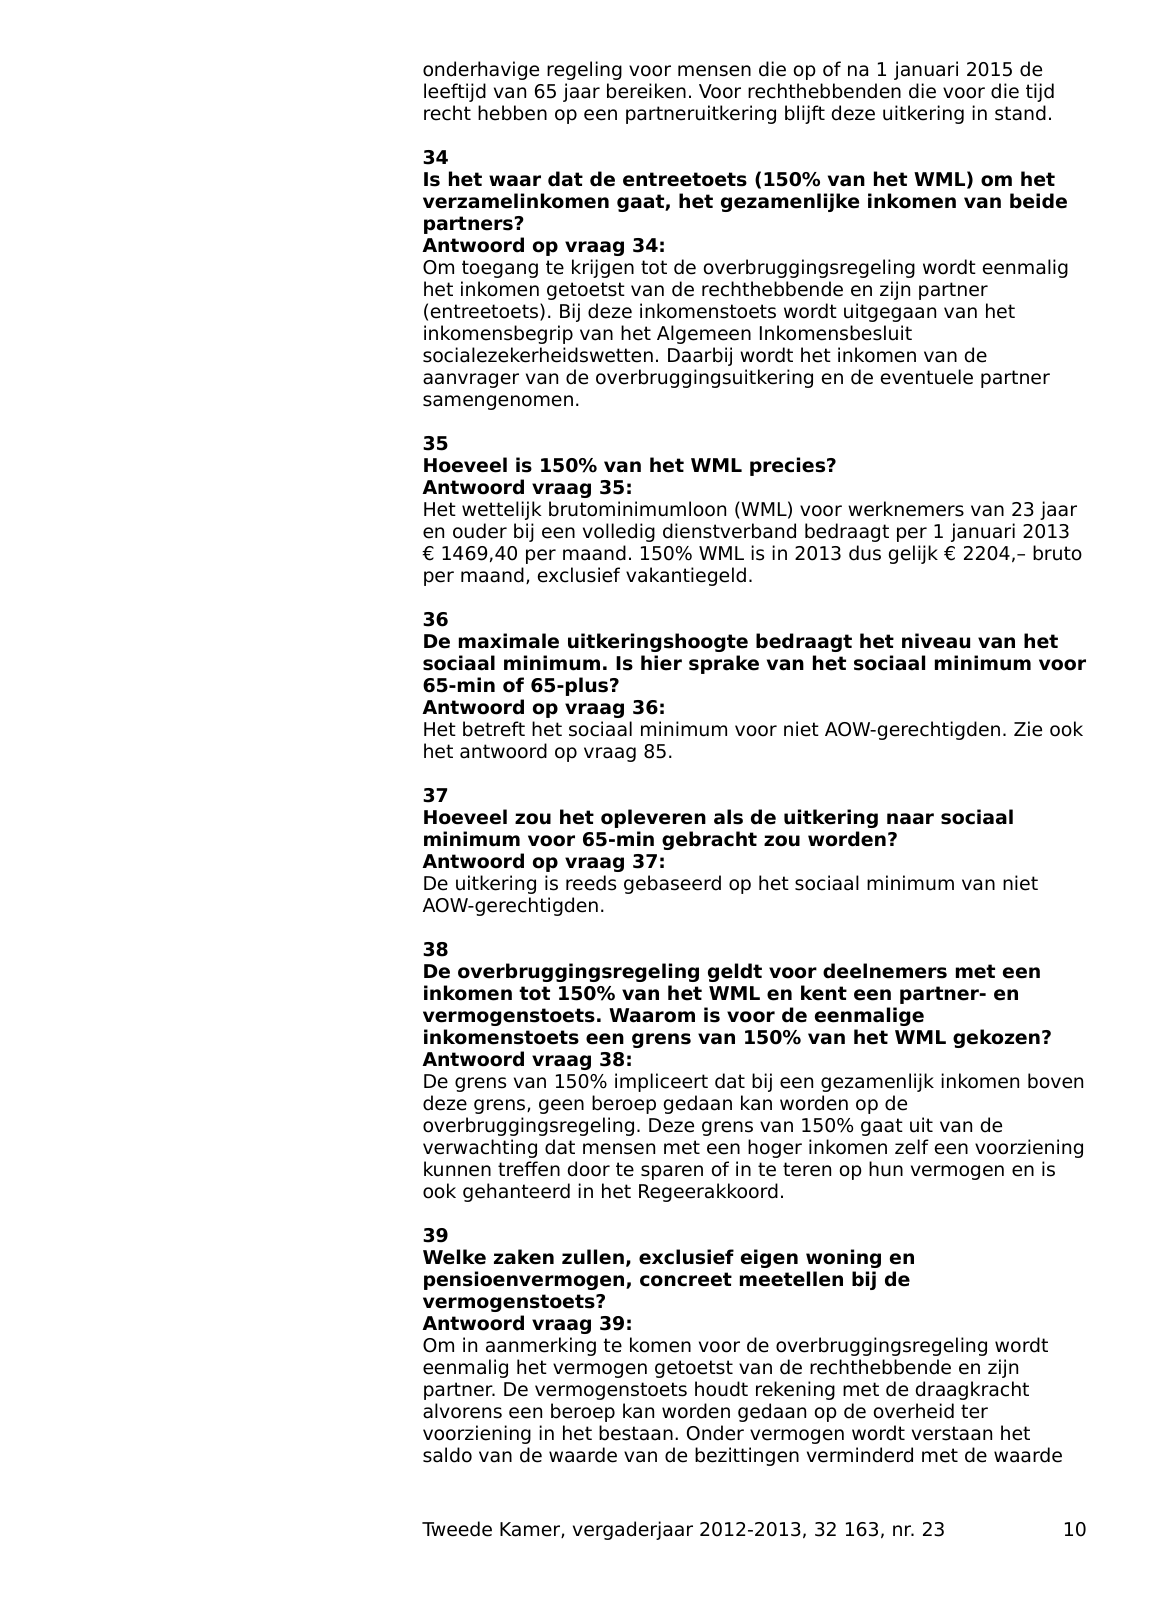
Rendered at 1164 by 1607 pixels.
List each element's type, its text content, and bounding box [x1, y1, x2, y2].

text Hoeveel zou het opleveren als de uitkering naar sociaal minimum voor 65-min gebracht zou worden? [422, 807, 1087, 851]
text Om toegang te krijgen tot de overbruggingsregeling wordt eenmalig het inkomen getoetst van de rechthebbende en zijn partner (entreetoets). Bij deze inkomenstoets wordt uitgegaan van het inkomensbegrip van het Algemeen Inkomensbesluit socialezekerheidswetten. Daarbij wordt het inkomen van de aanvrager van de overbruggingsuitkering en de eventuele partner samengenomen. [422, 257, 1087, 411]
text Om in aanmerking te komen voor de overbruggingsregeling wordt eenmalig het vermogen getoetst van de rechthebbende en zijn partner. De vermogenstoets houdt rekening met de draagkracht alvorens een beroep kan worden gedaan op de overheid ter voorziening in het bestaan. Onder vermogen wordt verstaan het saldo van de waarde van de bezittingen verminderd met de waarde [422, 1335, 1087, 1467]
text Antwoord vraag 39: [422, 1313, 1087, 1335]
text 39 [422, 1225, 1087, 1247]
text onderhavige regeling voor mensen die op of na 1 januari 2015 de leeftijd van 65 jaar bereiken. Voor rechthebbenden die voor die tijd recht hebben op een partneruitkering blijft deze uitkering in stand. [422, 59, 1087, 125]
text De maximale uitkeringshoogte bedraagt het niveau van het sociaal minimum. Is hier sprake van het sociaal minimum voor 65-min of 65-plus? [422, 631, 1087, 697]
text De uitkering is reeds gebaseerd op het sociaal minimum van niet AOW-gerechtigden. [422, 873, 1087, 917]
text 34 [422, 147, 1087, 169]
text Antwoord vraag 35: [422, 477, 1087, 499]
text Antwoord op vraag 37: [422, 851, 1087, 873]
text De grens van 150% impliceert dat bij een gezamenlijk inkomen boven deze grens, geen beroep gedaan kan worden op de overbruggingsregeling. Deze grens van 150% gaat uit van de verwachting dat mensen met een hoger inkomen zelf een voorziening kunnen treffen door te sparen of in te teren op hun vermogen en is ook gehanteerd in het Regeerakkoord. [422, 1071, 1087, 1203]
text 37 [422, 785, 1087, 807]
text De overbruggingsregeling geldt voor deelnemers met een inkomen tot 150% van het WML en kent een partner- en vermogenstoets. Waarom is voor de eenmalige inkomenstoets een grens van 150% van het WML gekozen? [422, 961, 1087, 1049]
text Antwoord vraag 38: [422, 1049, 1087, 1071]
text Antwoord op vraag 36: [422, 697, 1087, 719]
text Het betreft het sociaal minimum voor niet AOW-gerechtigden. Zie ook het antwoord op vraag 85. [422, 719, 1087, 763]
text Is het waar dat de entreetoets (150% van het WML) om het verzamelinkomen gaat, het gezamenlijke inkomen van beide partners? [422, 169, 1087, 235]
text Welke zaken zullen, exclusief eigen woning en pensioenvermogen, concreet meetellen bij de vermogenstoets? [422, 1247, 1087, 1313]
text 38 [422, 939, 1087, 961]
text Hoeveel is 150% van het WML precies? [422, 455, 1087, 477]
text Antwoord op vraag 34: [422, 235, 1087, 257]
text 35 [422, 433, 1087, 455]
text Het wettelijk brutominimumloon (WML) voor werknemers van 23 jaar en ouder bij een volledig dienstverband bedraagt per 1 januari 2013 € 1469,40 per maand. 150% WML is in 2013 dus gelijk € 2204,– bruto per maand, exclusief vakantiegeld. [422, 499, 1087, 587]
text 36 [422, 609, 1087, 631]
